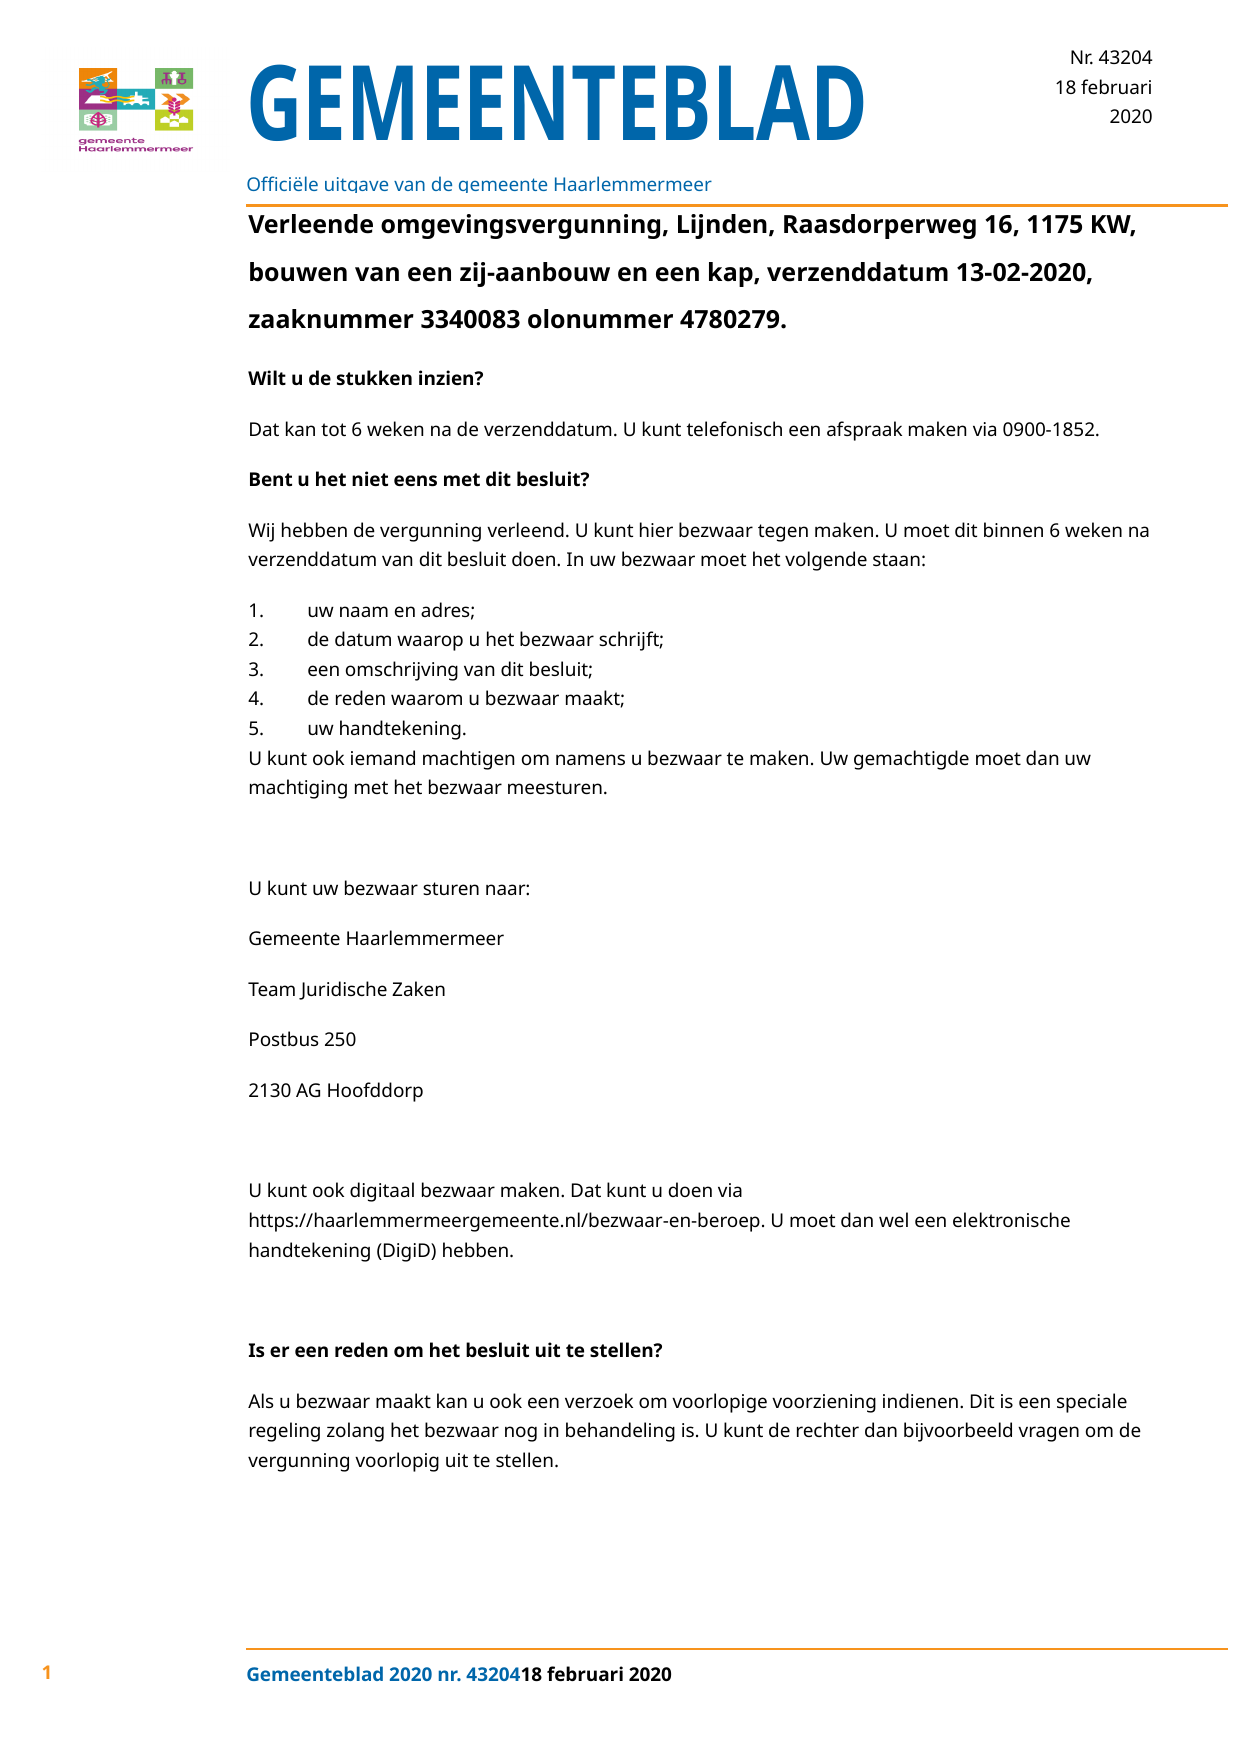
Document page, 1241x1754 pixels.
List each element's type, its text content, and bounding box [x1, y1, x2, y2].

text Verleende omgevingsvergunning, Lijnden, Raasdorperweg 16, 1175 KW, bouwen van een zij-aanbouw en een kap, verzenddatum 13-02-2020, zaaknummer 3340083 olonummer 4780279. [248, 207, 1152, 336]
text Is er een reden om het besluit uit te stellen? [248, 1338, 1152, 1363]
text Team Juridische Zaken [248, 976, 1152, 1002]
list een omschrijving van dit besluit; [248, 656, 1152, 682]
picture [41, 47, 231, 172]
text Wilt u de stukken inzien? [248, 366, 1152, 391]
list uw naam en adres; [248, 597, 1152, 622]
text Wij hebben de vergunning verleend. U kunt hier bezwaar tegen maken. U moet dit binnen 6 weken na verzenddatum van dit besluit doen. In uw bezwaar moet het volgende staan: [248, 517, 1152, 572]
text U kunt ook iemand machtigen om namens u bezwaar te maken. Uw gemachtigde moet dan uw machtiging met het bezwaar meesturen. [248, 745, 1152, 800]
text Postbus 250 [248, 1026, 1152, 1052]
list uw handtekening. [248, 715, 1152, 741]
text U kunt uw bezwaar sturen naar: [248, 875, 1152, 901]
text U kunt ook digitaal bezwaar maken. Dat kunt u doen via https://haarlemmermeergemeente.nl/bezwaar-en-beroep. U moet dan wel een elektronische handtekening (DigiD) hebben. [248, 1178, 1152, 1262]
list de datum waarop u het bezwaar schrijft; [248, 626, 1152, 652]
text Dat kan tot 6 weken na de verzenddatum. U kunt telefonisch een afspraak maken via 0900-1852. [248, 416, 1152, 442]
text 2130 AG Hoofddorp [248, 1077, 1152, 1102]
text Bent u het niet eens met dit besluit? [248, 466, 1152, 492]
text Gemeente Haarlemmermeer [248, 926, 1152, 951]
list de reden waarom u bezwaar maakt; [248, 686, 1152, 711]
text Als u bezwaar maakt kan u ook een verzoek om voorlopige voorziening indienen. Dit is een speciale regeling zolang het bezwaar nog in behandeling is. U kunt de rechter dan bijvoorbeeld vragen om de vergunning voorlopig uit te stellen. [248, 1388, 1152, 1473]
